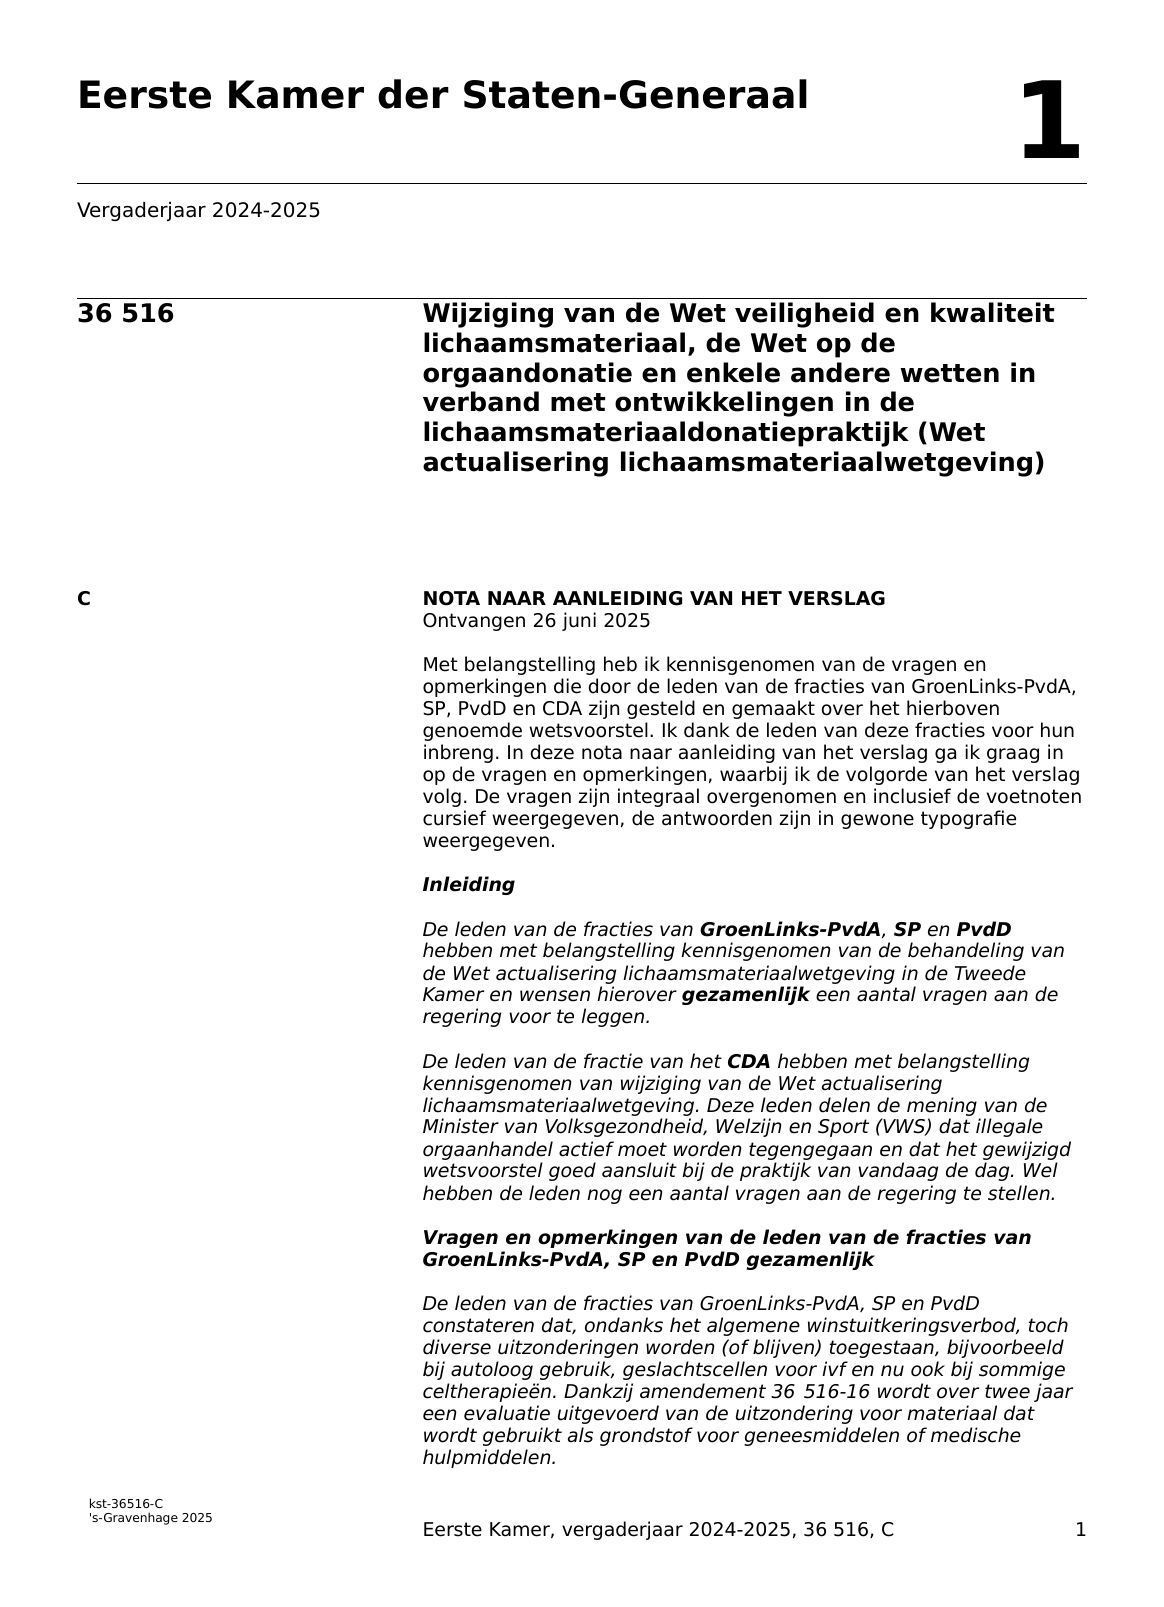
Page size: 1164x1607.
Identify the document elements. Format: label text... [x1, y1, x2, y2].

subtitle C NOTA NAAR AANLEIDING VAN HET VERSLAG [77, 588, 1087, 610]
text 's-Gravenhage 2025 [88, 1511, 323, 1525]
text kst-36516-C [88, 1497, 323, 1511]
text De leden van de fractie van het CDA hebben met belangstelling kennisgenomen van wijziging van de Wet actualisering lichaamsmateriaalwetgeving. Deze leden delen de mening van de Minister van Volksgezondheid, Welzijn en Sport (VWS) dat illegale orgaanhandel actief moet worden tegengegaan en dat het gewijzigd wetsvoorstel goed aansluit bij de praktijk van vandaag de dag. Wel hebben de leden nog een aantal vragen aan de regering te stellen. [422, 1051, 1087, 1204]
table_header 1 [886, 59, 1087, 183]
text Ontvangen 26 juni 2025 [422, 610, 1087, 632]
text De leden van de fracties van GroenLinks-PvdA, SP en PvdD hebben met belangstelling kennisgenomen van de behandeling van de Wet actualisering lichaamsmateriaalwetgeving in de Tweede Kamer en wensen hierover gezamenlijk een aantal vragen aan de regering voor te leggen. [422, 918, 1087, 1028]
text Met belangstelling heb ik kennisgenomen van de vragen en opmerkingen die door de leden van de fracties van GroenLinks-PvdA, SP, PvdD en CDA zijn gesteld en gemaakt over het hierboven genoemde wetsvoorstel. Ik dank de leden van deze fracties voor hun inbreng. In deze nota naar aanleiding van het verslag ga ik graag in op de vragen en opmerkingen, waarbij ik de volgorde van het verslag volg. De vragen zijn integraal overgenomen en inclusief de voetnoten cursief weergegeven, de antwoorden zijn in gewone typografie weergegeven. [422, 654, 1087, 852]
text De leden van de fracties van GroenLinks-PvdA, SP en PvdD constateren dat, ondanks het algemene winstuitkeringsverbod, toch diverse uitzonderingen worden (of blijven) toegestaan, bijvoorbeeld bij autoloog gebruik, geslachtscellen voor ivf en nu ook bij sommige celtherapieën. Dankzij amendement 36 516-16 wordt over twee jaar een evaluatie uitgevoerd van de uitzondering voor materiaal dat wordt gebruikt als grondstof voor geneesmiddelen of medische hulpmiddelen. [422, 1293, 1087, 1468]
table_header Eerste Kamer der Staten-Generaal [77, 59, 886, 183]
subtitle Inleiding [422, 874, 1087, 896]
table_cell Vergaderjaar 2024-2025 [77, 184, 1087, 298]
subtitle 36 516 Wijziging van de Wet veiligheid en kwaliteit lichaamsmateriaal, de Wet op de orgaandonatie en enkele andere wetten in verband met ontwikkelingen in de lichaamsmateriaaldonatiepraktijk (Wet actualisering lichaamsmateriaalwetgeving) [77, 299, 1087, 477]
subtitle Vragen en opmerkingen van de leden van de fracties van GroenLinks-PvdA, SP en PvdD gezamenlijk [422, 1227, 1087, 1271]
